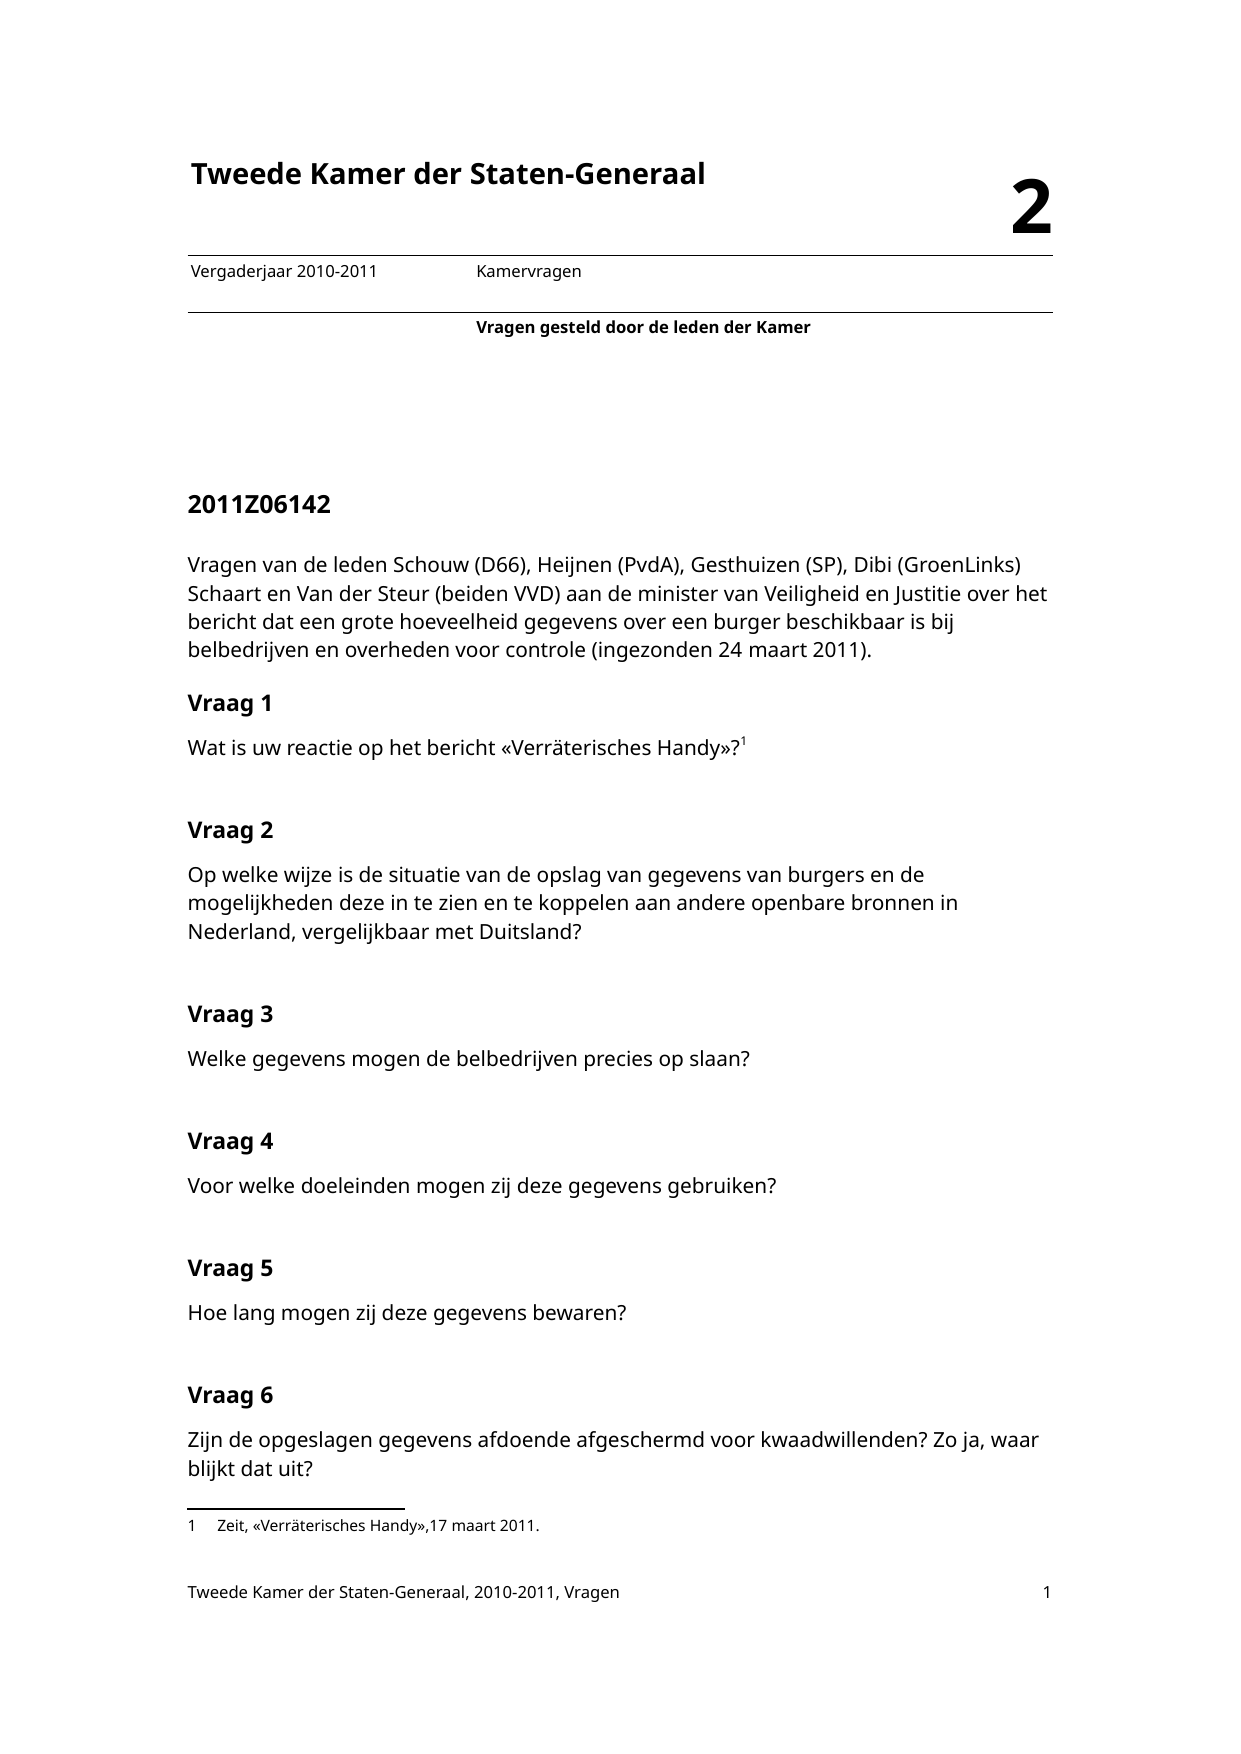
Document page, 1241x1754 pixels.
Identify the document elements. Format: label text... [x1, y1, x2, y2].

text Op welke wijze is de situatie van de opslag van gegevens van burgers en de mogelijkheden deze in te zien en te koppelen aan andere openbare bronnen in Nederland, vergelijkbaar met Duitsland? [187, 860, 1053, 945]
table_cell [188, 313, 473, 339]
subtitle Vraag 3 [187, 998, 1053, 1029]
text Welke gegevens mogen de belbedrijven precies op slaan? [187, 1044, 1053, 1072]
text Hoe lang mogen zij deze gegevens bewaren? [187, 1298, 1053, 1327]
text Zeit, «Verräterisches Handy»,17 maart 2011. [187, 1508, 1053, 1536]
subtitle Vraag 6 [187, 1379, 1053, 1411]
table_header Tweede Kamer der Staten-Generaal [188, 150, 879, 255]
table_header 2 [880, 150, 1053, 255]
subtitle Vraag 1 [187, 687, 1053, 718]
text Wat is uw reactie op het bericht «Verräterisches Handy»? [187, 733, 1053, 761]
text Vragen van de leden Schouw (D66), Heijnen (PvdA), Gesthuizen (SP), Dibi (GroenLinks) Schaart en Van der Steur (beiden VVD) aan de minister van Veiligheid en Justitie over het bericht dat een grote hoeveelheid gegevens over een burger beschikbaar is bij belbedrijven en overheden voor controle (ingezonden 24 maart 2011). [187, 550, 1053, 664]
text Zijn de opgeslagen gegevens afdoende afgeschermd voor kwaadwillenden? Zo ja, waar blijkt dat uit? [187, 1426, 1053, 1482]
table_cell Vergaderjaar 2010-2011 [188, 256, 473, 312]
subtitle Vraag 5 [187, 1252, 1053, 1283]
table_cell Kamervragen [473, 256, 1053, 312]
text Voor welke doeleinden mogen zij deze gegevens gebruiken? [187, 1171, 1053, 1200]
table_cell Vragen gesteld door de leden der Kamer [473, 313, 1053, 339]
subtitle Vraag 2 [187, 814, 1053, 845]
subtitle Vraag 4 [187, 1125, 1053, 1156]
text 2011Z06142 [187, 487, 1053, 521]
